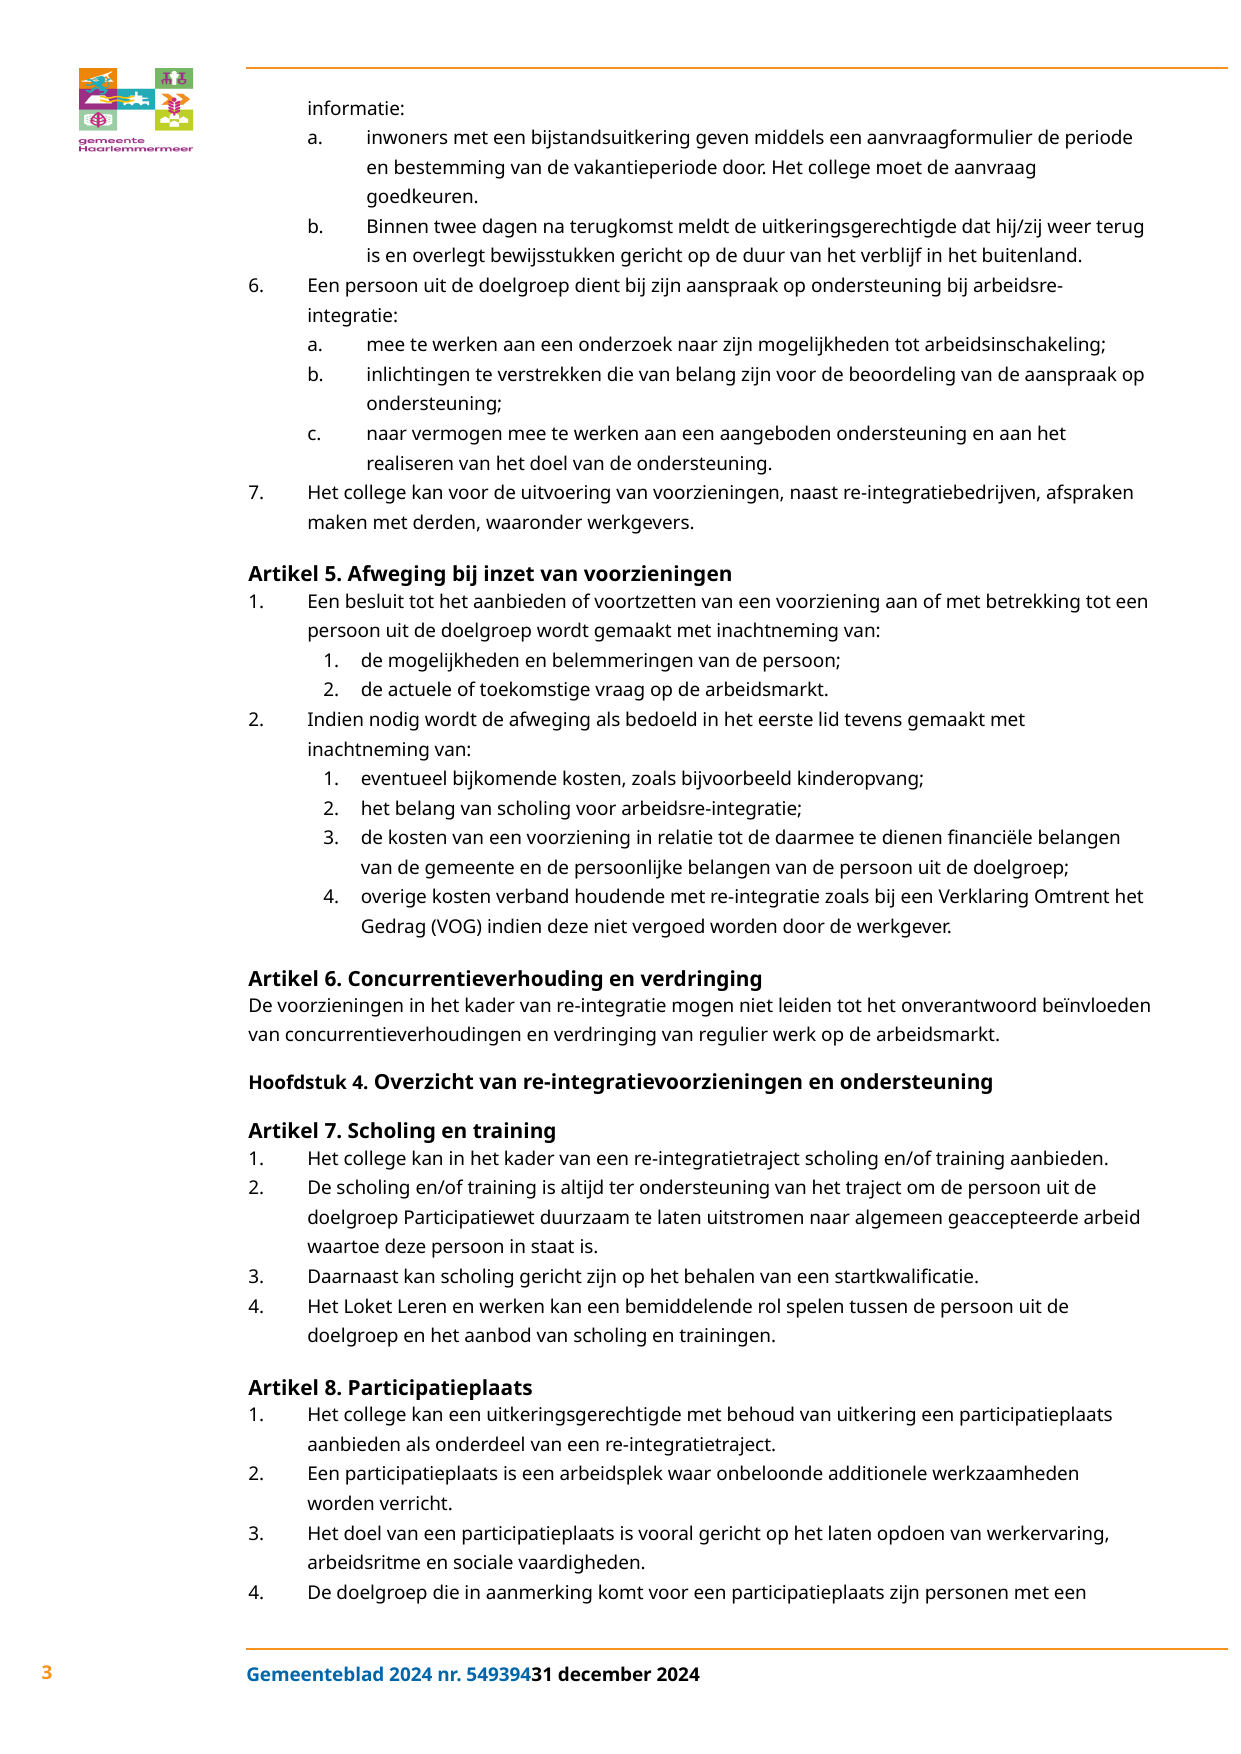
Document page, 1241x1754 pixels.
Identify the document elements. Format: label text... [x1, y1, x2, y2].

list Binnen twee dagen na terugkomst meldt de uitkeringsgerechtigde dat hij/zij weer terug is en overlegt bewijsstukken gericht op de duur van het verblijf in het buitenland. [307, 213, 1152, 268]
list Het college kan in het kader van een re-integratietraject scholing en/of training aanbieden. [248, 1145, 1152, 1171]
list Een besluit tot het aanbieden of voortzetten van een voorziening aan of met betrekking tot een persoon uit de doelgroep wordt gemaakt met inachtneming van: [248, 588, 1152, 643]
list De doelgroep die in aanmerking komt voor een participatieplaats zijn personen met een [248, 1579, 1152, 1604]
list Het Loket Leren en werken kan een bemiddelende rol spelen tussen de persoon uit de doelgroep en het aanbod van scholing en trainingen. [248, 1293, 1152, 1348]
list informatie: [248, 95, 1152, 121]
text Artikel 6. Concurrentieverhouding en verdringing [248, 964, 1152, 992]
text De voorzieningen in het kader van re-integratie mogen niet leiden tot het onverantwoord beïnvloeden van concurrentieverhoudingen en verdringing van regulier werk op de arbeidsmarkt. [248, 992, 1152, 1047]
list inwoners met een bijstandsuitkering geven middels een aanvraagformulier de periode en bestemming van de vakantieperiode door. Het college moet de aanvraag goedkeuren. [307, 124, 1152, 209]
text Artikel 7. Scholing en training [248, 1117, 1152, 1145]
list overige kosten verband houdende met re-integratie zoals bij een Verklaring Omtrent het Gedrag (VOG) indien deze niet vergoed worden door de werkgever. [323, 884, 1152, 939]
list Daarnaast kan scholing gericht zijn op het behalen van een startkwalificatie. [248, 1263, 1152, 1289]
list Een persoon uit de doelgroep dient bij zijn aanspraak op ondersteuning bij arbeidsre-integratie: [248, 272, 1152, 328]
list mee te werken aan een onderzoek naar zijn mogelijkheden tot arbeidsinschakeling; [307, 331, 1152, 357]
list Het doel van een participatieplaats is vooral gericht op het laten opdoen van werkervaring, arbeidsritme en sociale vaardigheden. [248, 1520, 1152, 1575]
list De scholing en/of training is altijd ter ondersteuning van het traject om de persoon uit de doelgroep Participatiewet duurzaam te laten uitstromen naar algemeen geaccepteerde arbeid waartoe deze persoon in staat is. [248, 1174, 1152, 1259]
list naar vermogen mee te werken aan een aangeboden ondersteuning en aan het realiseren van het doel van de ondersteuning. [307, 420, 1152, 476]
list inlichtingen te verstrekken die van belang zijn voor de beoordeling van de aanspraak op ondersteuning; [307, 361, 1152, 416]
list eventueel bijkomende kosten, zoals bijvoorbeeld kinderopvang; [323, 765, 1152, 791]
text Artikel 8. Participatieplaats [248, 1373, 1152, 1401]
list Indien nodig wordt de afweging als bedoeld in het eerste lid tevens gemaakt met inachtneming van: [248, 706, 1152, 761]
list Het college kan voor de uitvoering van voorzieningen, naast re-integratiebedrijven, afspraken maken met derden, waaronder werkgevers. [248, 479, 1152, 535]
picture [41, 47, 231, 172]
list het belang van scholing voor arbeidsre-integratie; [323, 795, 1152, 821]
text Hoofdstuk 4. Overzicht van re-integratievoorzieningen en ondersteuning [248, 1067, 1152, 1096]
text Artikel 5. Afweging bij inzet van voorzieningen [248, 559, 1152, 588]
list Een participatieplaats is een arbeidsplek waar onbeloonde additionele werkzaamheden worden verricht. [248, 1461, 1152, 1516]
list de kosten van een voorziening in relatie tot de daarmee te dienen financiële belangen van de gemeente en de persoonlijke belangen van de persoon uit de doelgroep; [323, 824, 1152, 880]
list de mogelijkheden en belemmeringen van de persoon; [323, 647, 1152, 673]
list de actuele of toekomstige vraag op de arbeidsmarkt. [323, 677, 1152, 702]
list Het college kan een uitkeringsgerechtigde met behoud van uitkering een participatieplaats aanbieden als onderdeel van een re-integratietraject. [248, 1401, 1152, 1457]
